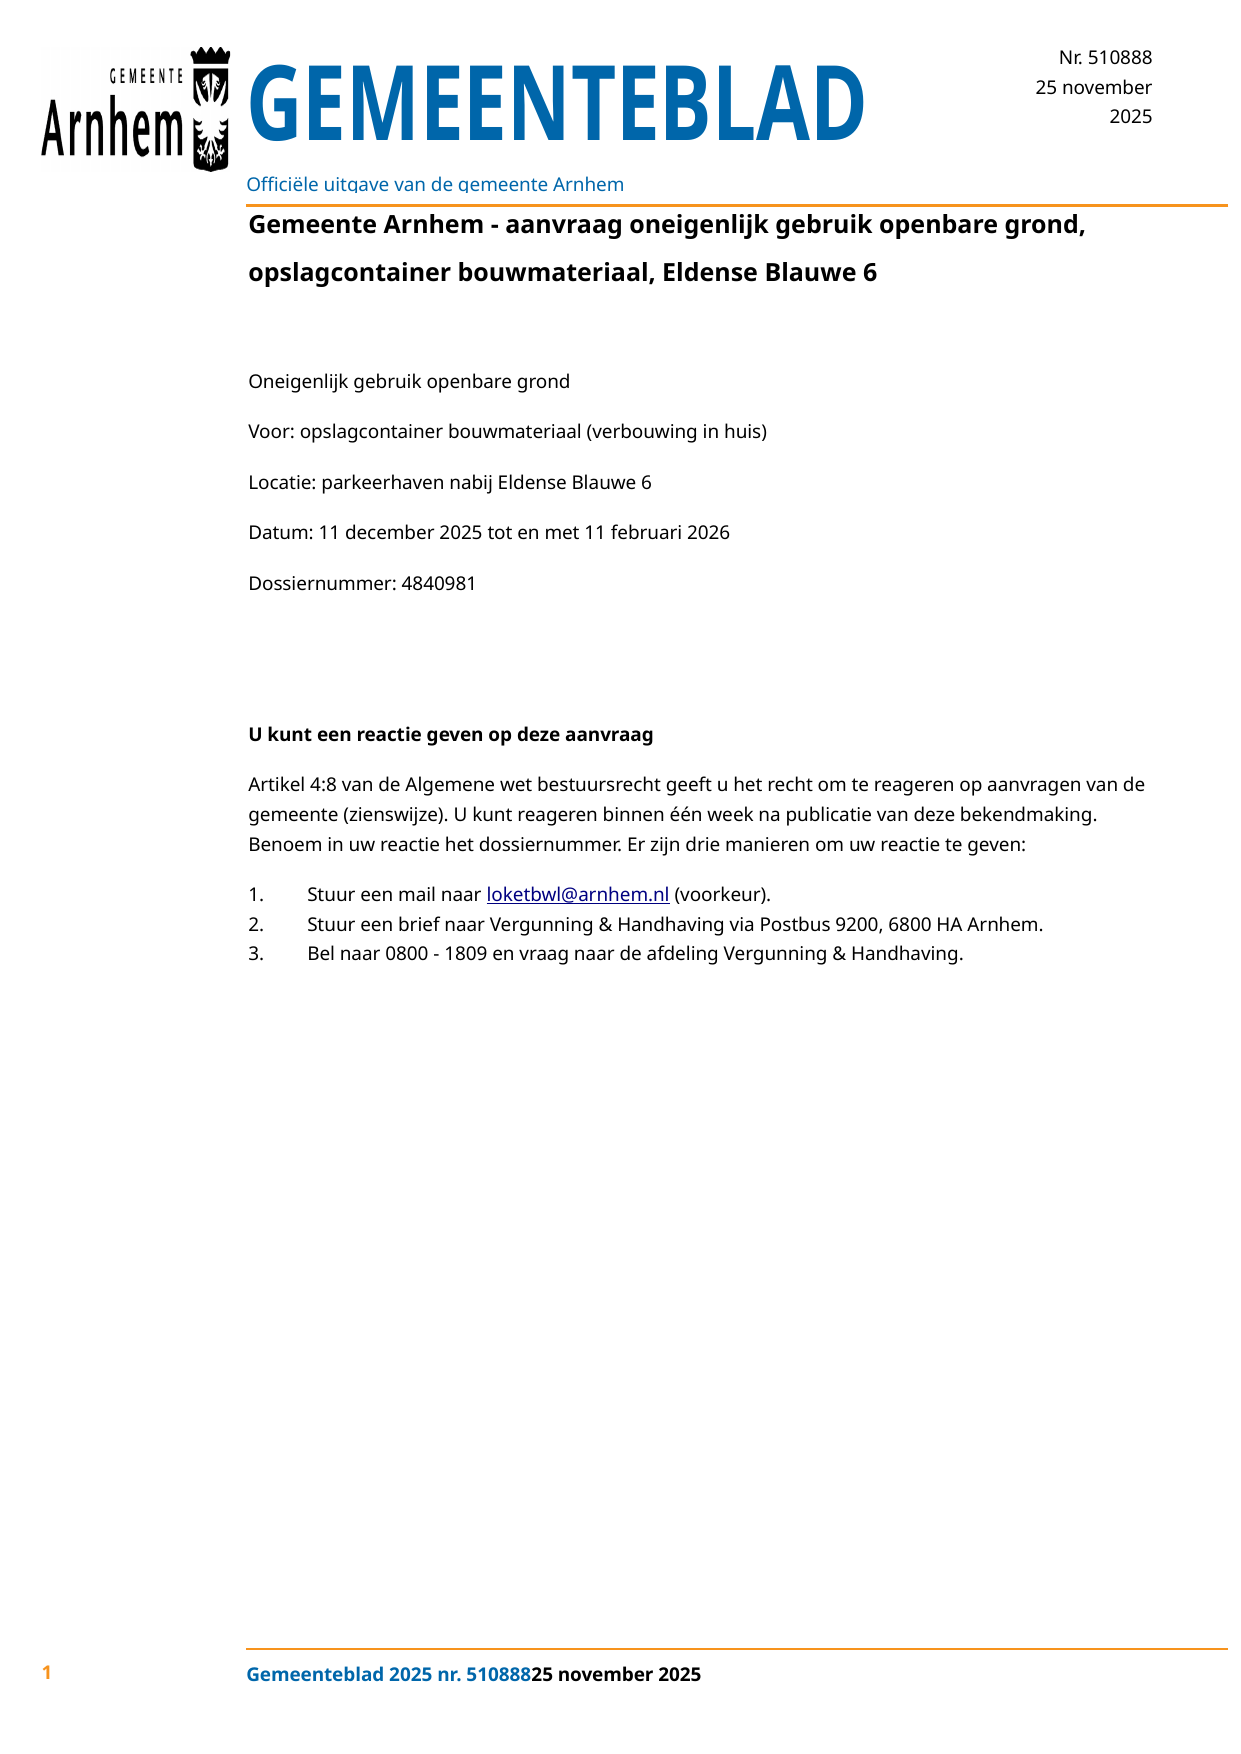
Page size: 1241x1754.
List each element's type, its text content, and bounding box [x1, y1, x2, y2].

text U kunt een reactie geven op deze aanvraag [248, 721, 1152, 747]
list Stuur een mail naar loketbwl@arnhem.nl (voorkeur). [248, 881, 1152, 907]
text Locatie: parkeerhaven nabij Eldense Blauwe 6 [248, 469, 1152, 495]
list Stuur een brief naar Vergunning & Handhaving via Postbus 9200, 6800 HA Arnhem. [248, 911, 1152, 937]
text Dossiernummer: 4840981 [248, 570, 1152, 596]
text Datum: 11 december 2025 tot en met 11 februari 2026 [248, 519, 1152, 545]
list Bel naar 0800 - 1809 en vraag naar de afdeling Vergunning & Handhaving. [248, 940, 1152, 966]
text Oneigenlijk gebruik openbare grond [248, 368, 1152, 394]
text Artikel 4:8 van de Algemene wet bestuursrecht geeft u het recht om te reageren op aanvragen van de gemeente (zienswijze). U kunt reageren binnen één week na publicatie van deze bekendmaking. Benoem in uw reactie het dossiernummer. Er zijn drie manieren om uw reactie te geven: [248, 772, 1152, 857]
text Gemeente Arnhem - aanvraag oneigenlijk gebruik openbare grond, opslagcontainer bouwmateriaal, Eldense Blauwe 6 [248, 207, 1152, 288]
picture [41, 47, 231, 172]
text Voor: opslagcontainer bouwmateriaal (verbouwing in huis) [248, 419, 1152, 444]
